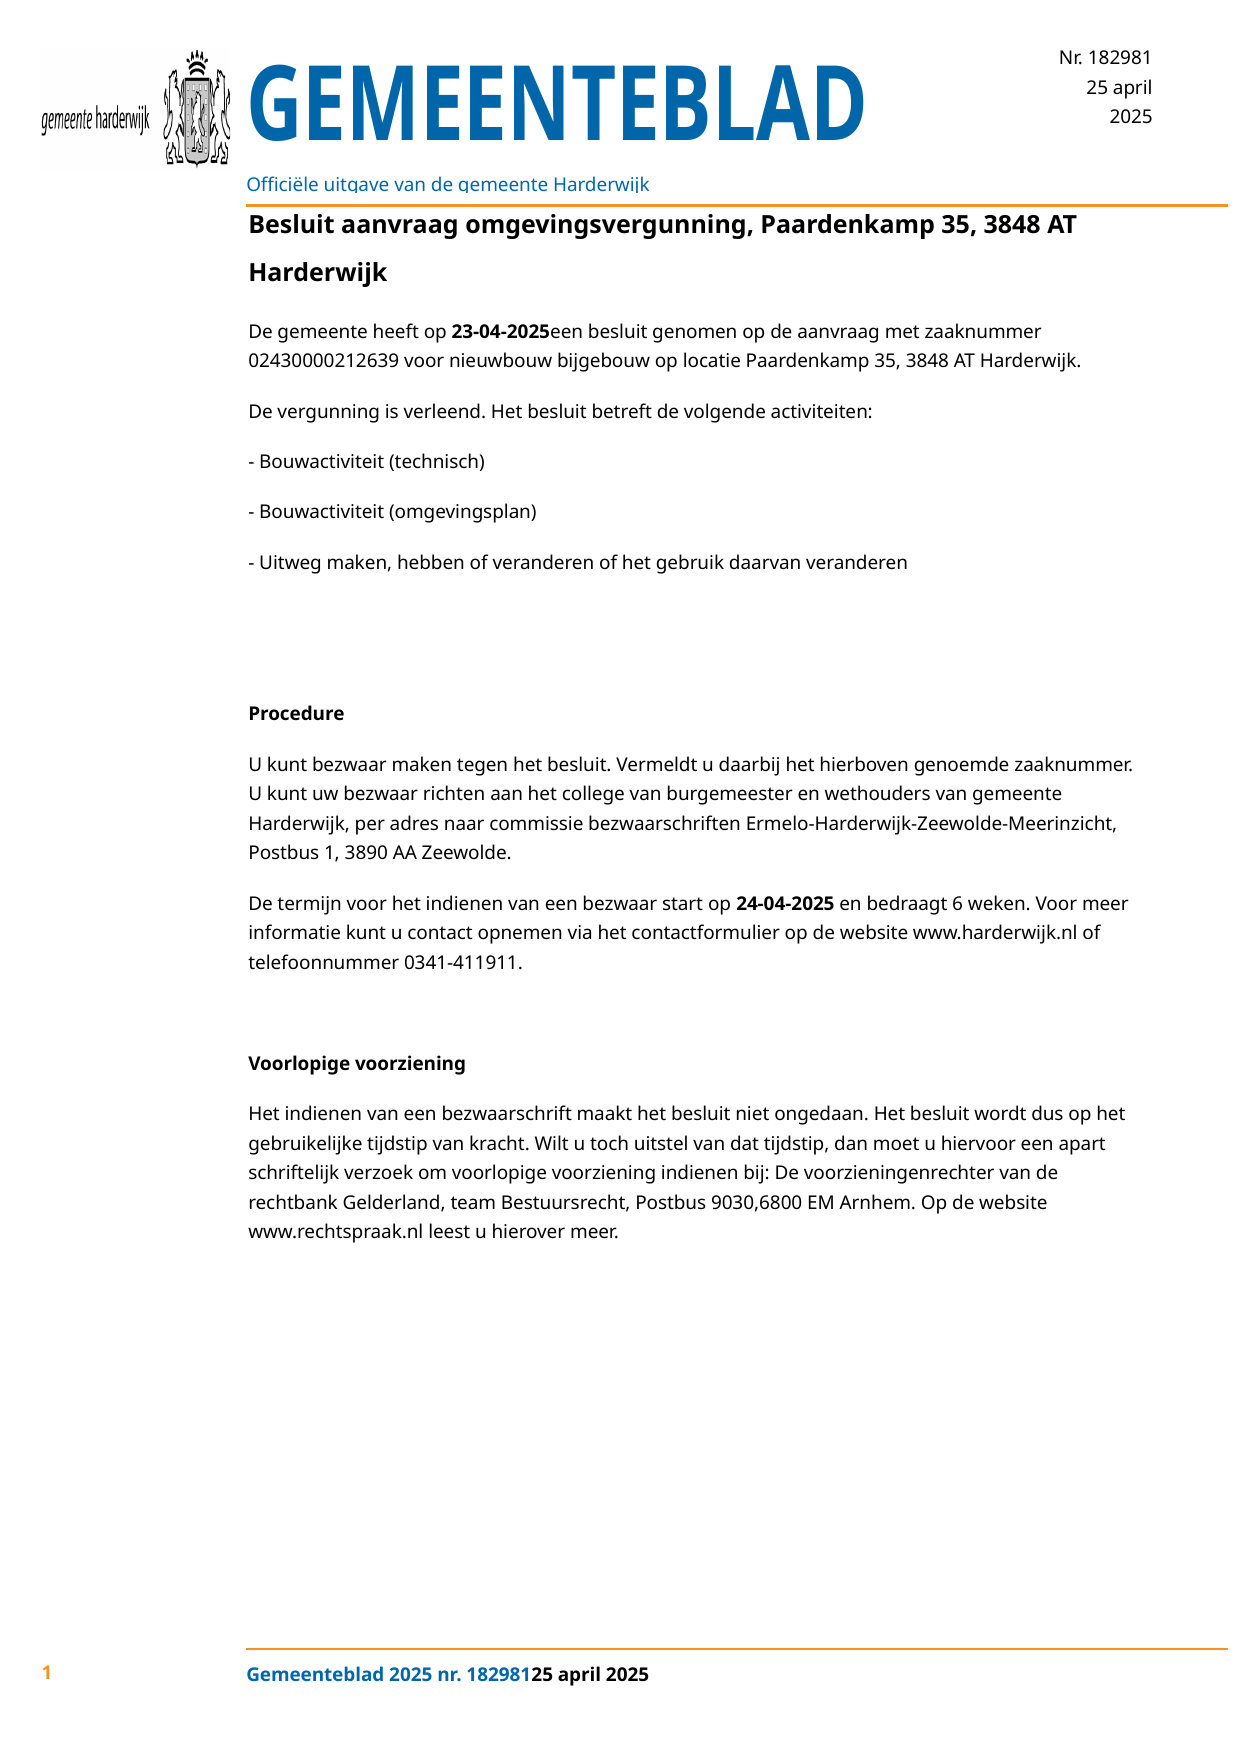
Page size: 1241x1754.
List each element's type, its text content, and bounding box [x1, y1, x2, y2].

text De vergunning is verleend. Het besluit betreft de volgende activiteiten: [248, 398, 1152, 424]
text Voorlopige voorziening [248, 1050, 1152, 1076]
text Procedure [248, 700, 1152, 726]
picture [41, 47, 231, 172]
text U kunt bezwaar maken tegen het besluit. Vermeldt u daarbij het hierboven genoemde zaaknummer. U kunt uw bezwaar richten aan het college van burgemeester en wethouders van gemeente Harderwijk, per adres naar commissie bezwaarschriften Ermelo-Harderwijk-Zeewolde-Meerinzicht, Postbus 1, 3890 AA Zeewolde. [248, 751, 1152, 865]
text De termijn voor het indienen van een bezwaar start op 24-04-2025 en bedraagt 6 weken. Voor meer informatie kunt u contact opnemen via het contactformulier op de website www.harderwijk.nl of telefoonnummer 0341-411911. [248, 890, 1152, 975]
text De gemeente heeft op 23-04-2025een besluit genomen op de aanvraag met zaaknummer 02430000212639 voor nieuwbouw bijgebouw op locatie Paardenkamp 35, 3848 AT Harderwijk. [248, 318, 1152, 373]
text Besluit aanvraag omgevingsvergunning, Paardenkamp 35, 3848 AT Harderwijk [248, 207, 1152, 288]
text - Bouwactiviteit (omgevingsplan) [248, 499, 1152, 524]
text Het indienen van een bezwaarschrift maakt het besluit niet ongedaan. Het besluit wordt dus op het gebruikelijke tijdstip van kracht. Wilt u toch uitstel van dat tijdstip, dan moet u hiervoor een apart schriftelijk verzoek om voorlopige voorziening indienen bij: De voorzieningenrechter van de rechtbank Gelderland, team Bestuursrecht, Postbus 9030,6800 EM Arnhem. Op de website www.rechtspraak.nl leest u hierover meer. [248, 1100, 1152, 1244]
text - Bouwactiviteit (technisch) [248, 448, 1152, 474]
text - Uitweg maken, hebben of veranderen of het gebruik daarvan veranderen [248, 549, 1152, 575]
